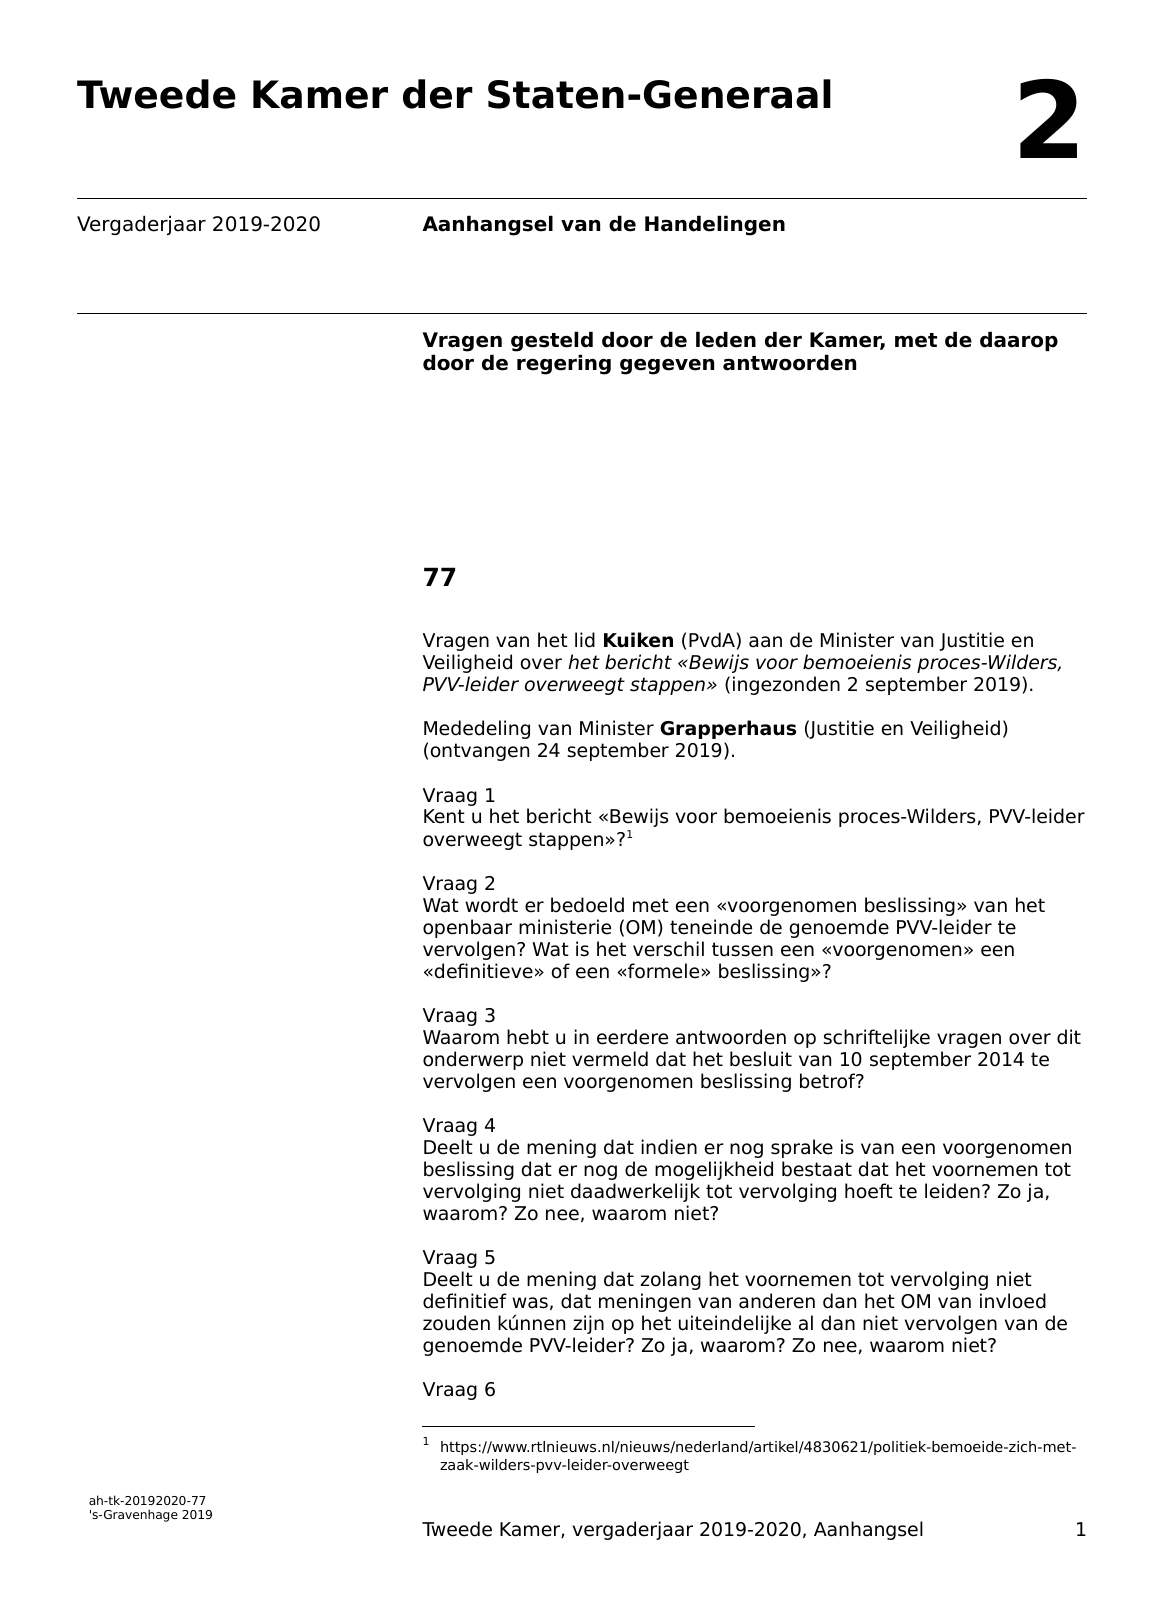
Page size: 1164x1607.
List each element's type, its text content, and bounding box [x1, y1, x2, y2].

text Vragen van het lid Kuiken (PvdA) aan de Minister van Justitie en Veiligheid over het bericht «Bewijs voor bemoeienis proces-Wilders, PVV-leider overweegt stappen» (ingezonden 2 september 2019). [422, 630, 1087, 696]
table_header Tweede Kamer der Staten-Generaal [77, 59, 886, 198]
text https://www.rtlnieuws.nl/nieuws/nederland/artikel/4830621/politiek-bemoeide-zich-met-zaak-wilders-pvv-leider-overweegt [422, 1435, 1087, 1474]
text Kent u het bericht «Bewijs voor bemoeienis proces-Wilders, PVV-leider overweegt stappen»? [422, 806, 1087, 850]
text Vraag 5 [422, 1247, 1087, 1269]
text Vraag 4 [422, 1115, 1087, 1137]
text 's-Gravenhage 2019 [88, 1508, 323, 1522]
text Vraag 6 [422, 1379, 1087, 1401]
table_header 2 [886, 59, 1087, 198]
table_cell Vragen gesteld door de leden der Kamer, met de daarop door de regering gegeven antwoorden [422, 314, 1087, 375]
table_cell Vergaderjaar 2019-2020 [77, 199, 422, 313]
text Vraag 3 [422, 1005, 1087, 1027]
text Wat wordt er bedoeld met een «voorgenomen beslissing» van het openbaar ministerie (OM) teneinde de genoemde PVV-leider te vervolgen? Wat is het verschil tussen een «voorgenomen» een «definitieve» of een «formele» beslissing»? [422, 894, 1087, 982]
text ah-tk-20192020-77 [88, 1494, 323, 1508]
text 77 [422, 563, 1087, 592]
table_cell Aanhangsel van de Handelingen [422, 199, 1087, 313]
text Mededeling van Minister Grapperhaus (Justitie en Veiligheid) (ontvangen 24 september 2019). [422, 718, 1087, 762]
text Deelt u de mening dat indien er nog sprake is van een voorgenomen beslissing dat er nog de mogelijkheid bestaat dat het voornemen tot vervolging niet daadwerkelijk tot vervolging hoeft te leiden? Zo ja, waarom? Zo nee, waarom niet? [422, 1137, 1087, 1225]
text Waarom hebt u in eerdere antwoorden op schriftelijke vragen over dit onderwerp niet vermeld dat het besluit van 10 september 2014 te vervolgen een voorgenomen beslissing betrof? [422, 1027, 1087, 1093]
text Vraag 1 [422, 784, 1087, 806]
table_cell [77, 314, 422, 375]
text Deelt u de mening dat zolang het voornemen tot vervolging niet definitief was, dat meningen van anderen dan het OM van invloed zouden kúnnen zijn op het uiteindelijke al dan niet vervolgen van de genoemde PVV-leider? Zo ja, waarom? Zo nee, waarom niet? [422, 1269, 1087, 1357]
text Vraag 2 [422, 873, 1087, 894]
